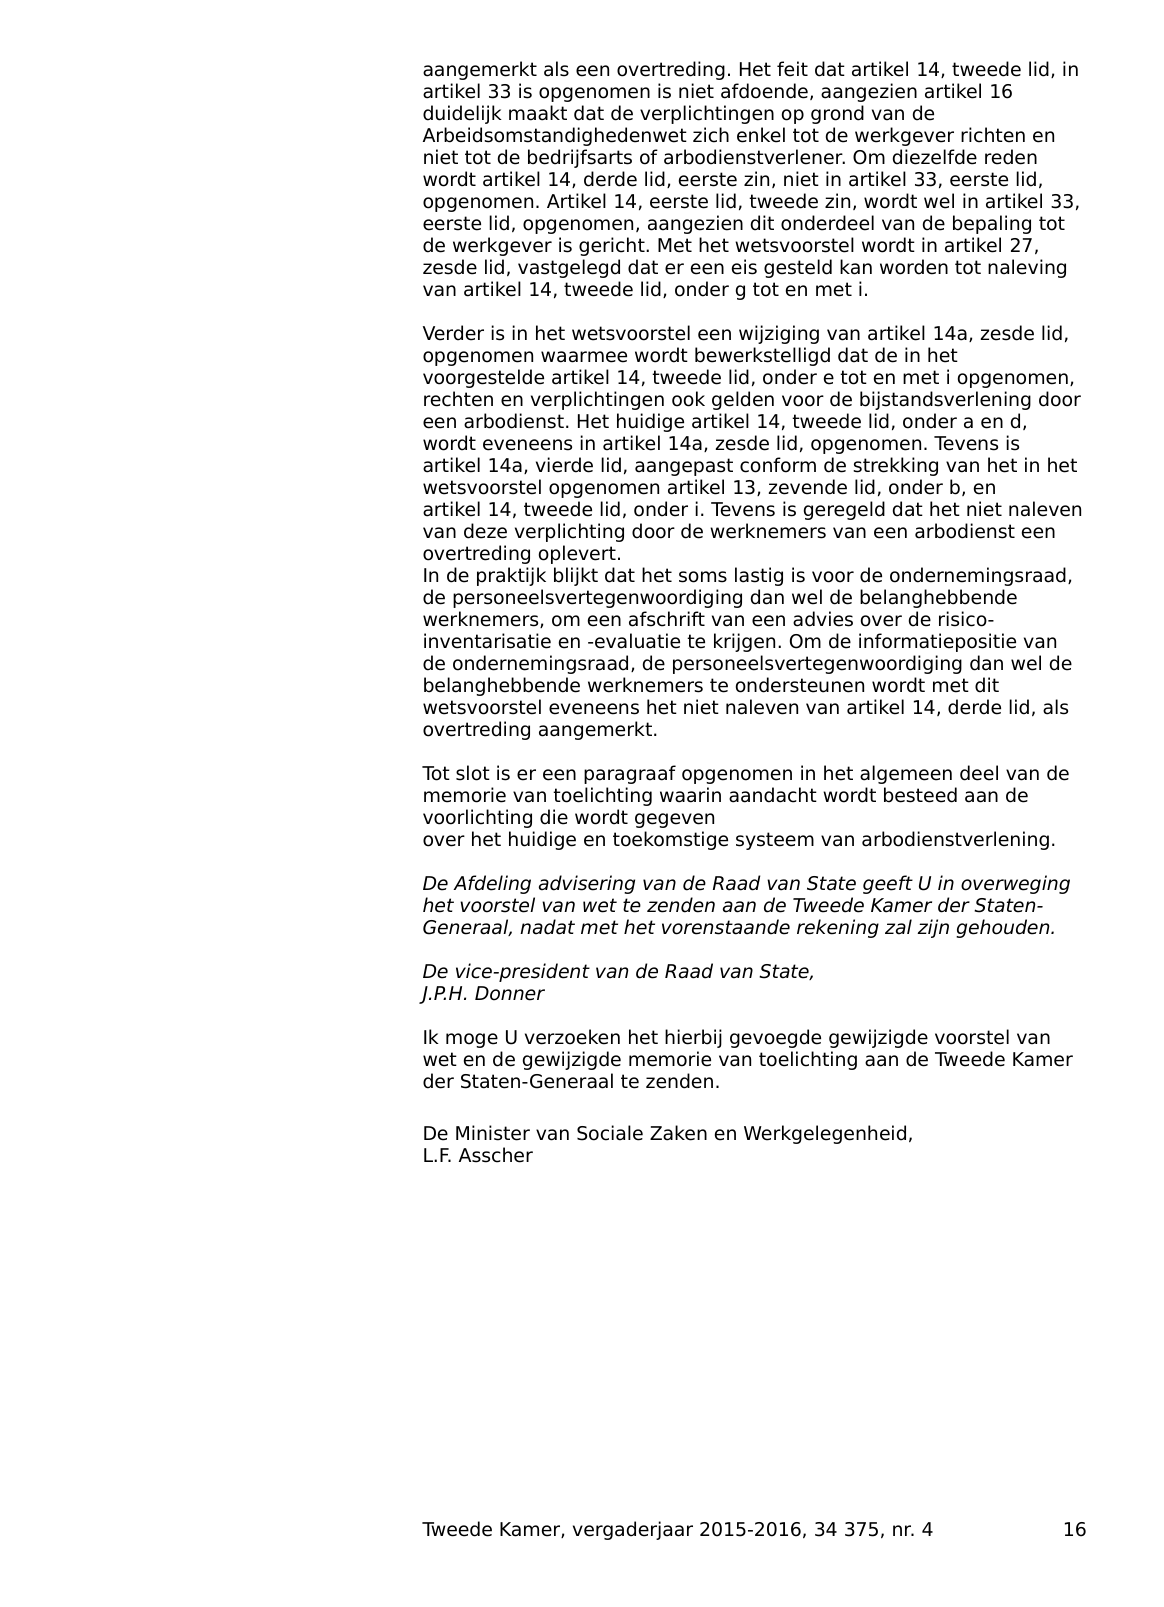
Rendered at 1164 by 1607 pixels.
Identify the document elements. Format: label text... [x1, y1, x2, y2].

text Ik moge U verzoeken het hierbij gevoegde gewijzigde voorstel van wet en de gewijzigde memorie van toelichting aan de Tweede Kamer der Staten-Generaal te zenden. [422, 1027, 1087, 1093]
text J.P.H. Donner [422, 983, 1087, 1005]
text In de praktijk blijkt dat het soms lastig is voor de ondernemingsraad, de personeelsvertegenwoordiging dan wel de belanghebbende werknemers, om een afschrift van een advies over de risico-inventarisatie en -evaluatie te krijgen. Om de informatiepositie van de ondernemingsraad, de personeelsvertegenwoordiging dan wel de belanghebbende werknemers te ondersteunen wordt met dit wetsvoorstel eveneens het niet naleven van artikel 14, derde lid, als overtreding aangemerkt. [422, 565, 1087, 741]
text De Minister van Sociale Zaken en Werkgelegenheid, L.F. Asscher [422, 1123, 1087, 1167]
text De Afdeling advisering van de Raad van State geeft U in overweging het voorstel van wet te zenden aan de Tweede Kamer der Staten-Generaal, nadat met het vorenstaande rekening zal zijn gehouden. [422, 873, 1087, 939]
text aangemerkt als een overtreding. Het feit dat artikel 14, tweede lid, in artikel 33 is opgenomen is niet afdoende, aangezien artikel 16 duidelijk maakt dat de verplichtingen op grond van de Arbeidsomstandighedenwet zich enkel tot de werkgever richten en niet tot de bedrijfsarts of arbodienstverlener. Om diezelfde reden wordt artikel 14, derde lid, eerste zin, niet in artikel 33, eerste lid, opgenomen. Artikel 14, eerste lid, tweede zin, wordt wel in artikel 33, eerste lid, opgenomen, aangezien dit onderdeel van de bepaling tot de werkgever is gericht. Met het wetsvoorstel wordt in artikel 27, zesde lid, vastgelegd dat er een eis gesteld kan worden tot naleving van artikel 14, tweede lid, onder g tot en met i. [422, 59, 1087, 301]
text over het huidige en toekomstige systeem van arbodienstverlening. [422, 829, 1087, 851]
text Tot slot is er een paragraaf opgenomen in het algemeen deel van de memorie van toelichting waarin aandacht wordt besteed aan de voorlichting die wordt gegeven [422, 763, 1087, 829]
text De vice-president van de Raad van State, [422, 961, 1087, 983]
text Verder is in het wetsvoorstel een wijziging van artikel 14a, zesde lid, opgenomen waarmee wordt bewerkstelligd dat de in het voorgestelde artikel 14, tweede lid, onder e tot en met i opgenomen, rechten en verplichtingen ook gelden voor de bijstandsverlening door een arbodienst. Het huidige artikel 14, tweede lid, onder a en d, wordt eveneens in artikel 14a, zesde lid, opgenomen. Tevens is artikel 14a, vierde lid, aangepast conform de strekking van het in het wetsvoorstel opgenomen artikel 13, zevende lid, onder b, en artikel 14, tweede lid, onder i. Tevens is geregeld dat het niet naleven van deze verplichting door de werknemers van een arbodienst een overtreding oplevert. [422, 323, 1087, 565]
